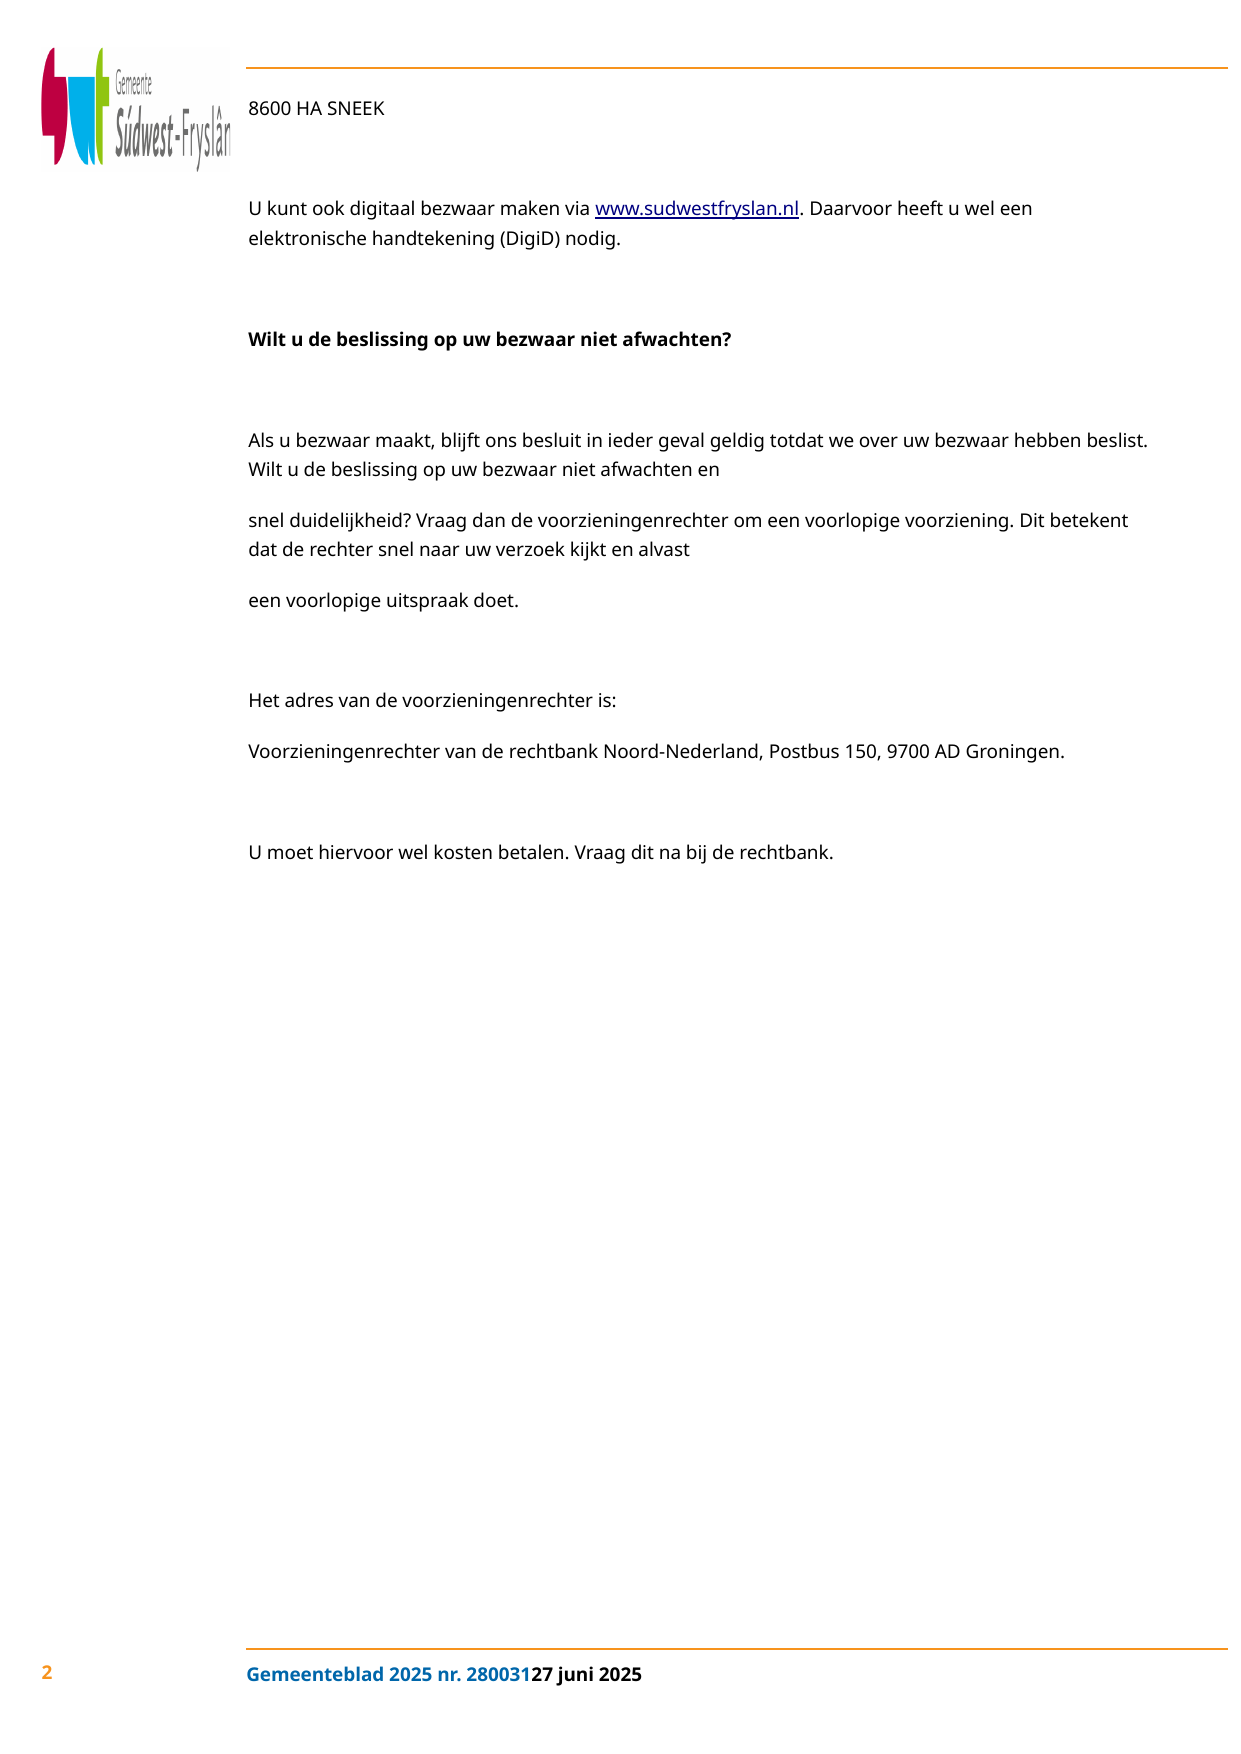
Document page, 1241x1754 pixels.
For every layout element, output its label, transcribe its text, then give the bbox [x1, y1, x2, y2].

text Wilt u de beslissing op uw bezwaar niet afwachten? [248, 326, 1152, 352]
text Voorzieningenrechter van de rechtbank Noord-Nederland, Postbus 150, 9700 AD Groningen. [248, 738, 1152, 764]
text Het adres van de voorzieningenrechter is: [248, 688, 1152, 713]
text U moet hiervoor wel kosten betalen. Vraag dit na bij de rechtbank. [248, 839, 1152, 865]
text Als u bezwaar maakt, blijft ons besluit in ieder geval geldig totdat we over uw bezwaar hebben beslist. Wilt u de beslissing op uw bezwaar niet afwachten en [248, 427, 1152, 482]
text 8600 HA SNEEK [248, 95, 1152, 121]
picture [41, 47, 231, 172]
text U kunt ook digitaal bezwaar maken via www.sudwestfryslan.nl. Daarvoor heeft u wel een elektronische handtekening (DigiD) nodig. [248, 196, 1152, 251]
text een voorlopige uitspraak doet. [248, 587, 1152, 613]
text snel duidelijkheid? Vraag dan de voorzieningenrechter om een voorlopige voorziening. Dit betekent dat de rechter snel naar uw verzoek kijkt en alvast [248, 507, 1152, 562]
